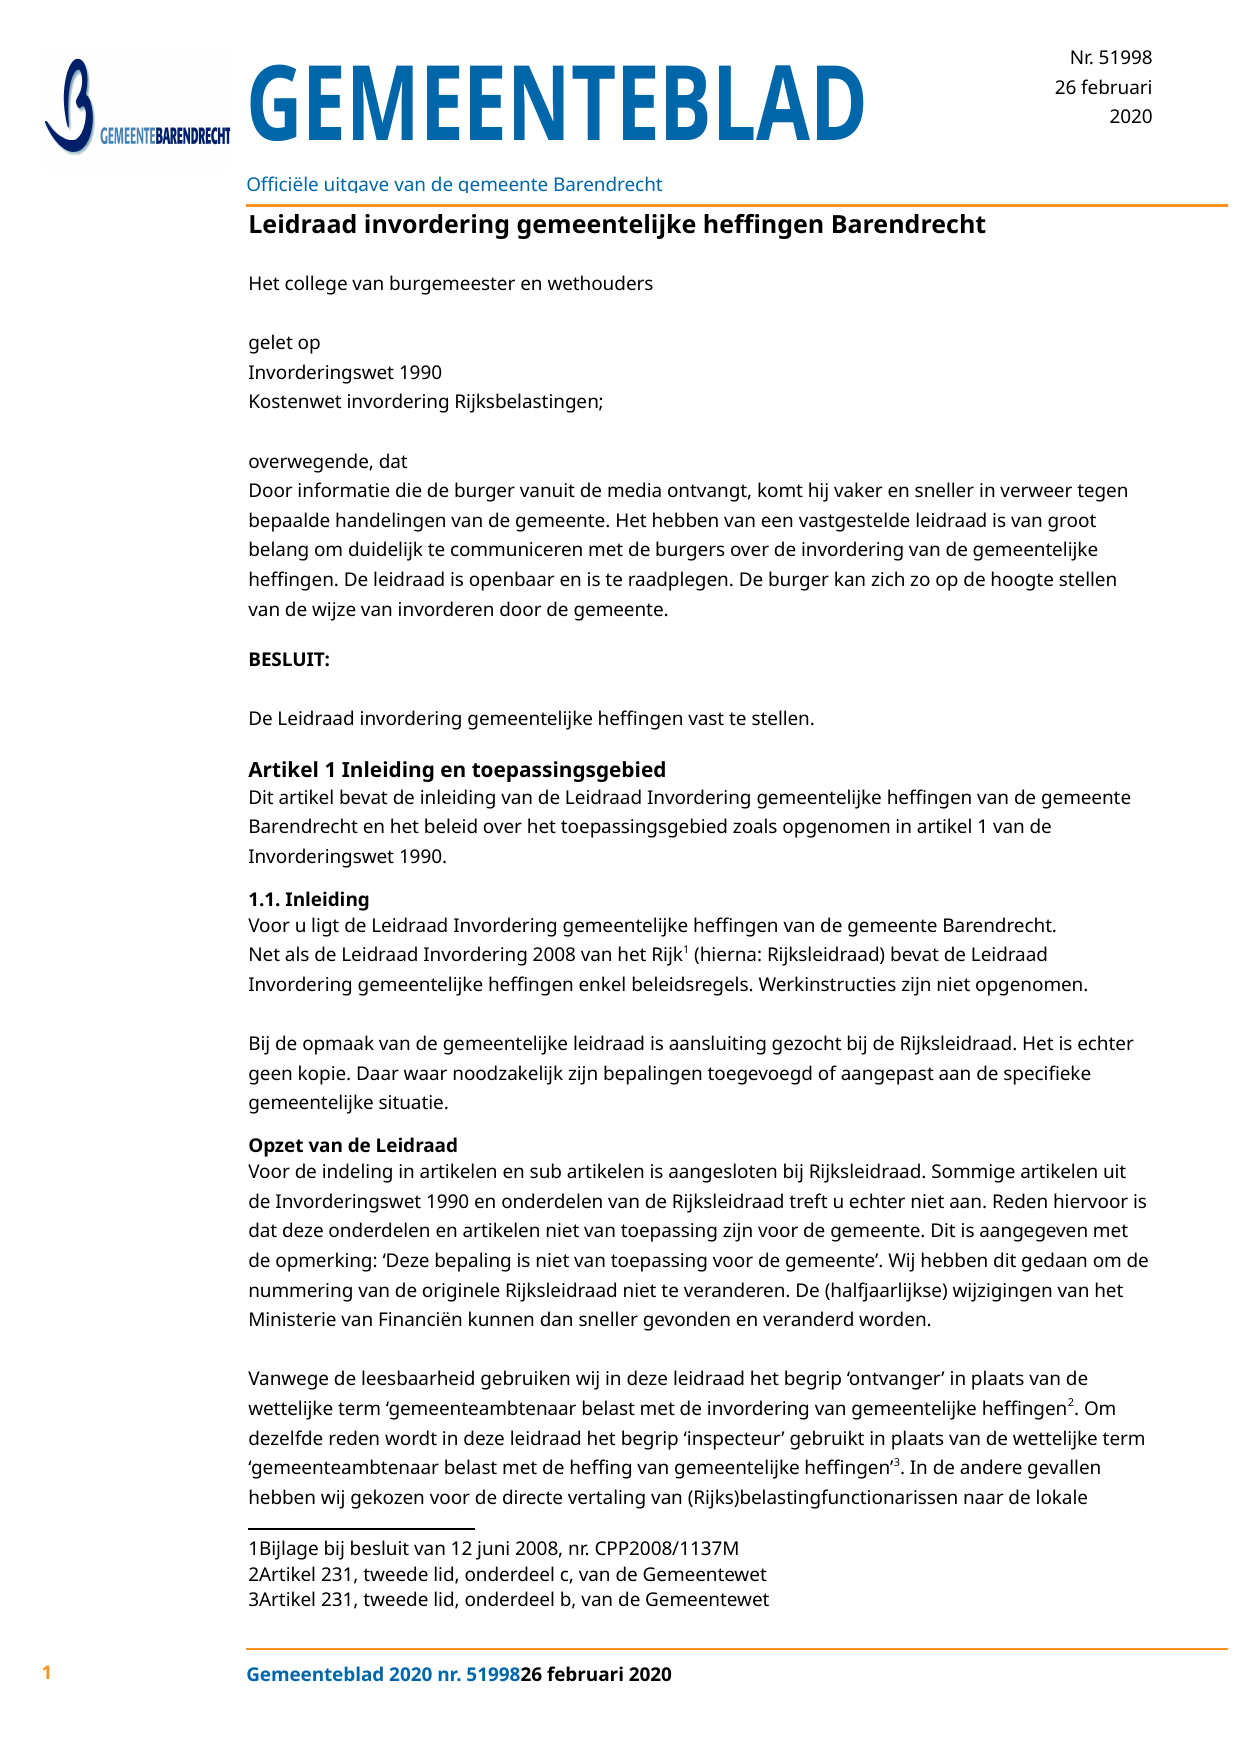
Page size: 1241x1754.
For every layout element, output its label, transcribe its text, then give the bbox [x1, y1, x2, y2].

text Opzet van de Leidraad [248, 1133, 1152, 1158]
text gelet op [248, 329, 1152, 355]
text Artikel 231, tweede lid, onderdeel b, van de Gemeentewet [248, 1586, 1152, 1612]
text 1.1. Inleiding [248, 886, 1152, 912]
text De Leidraad invordering gemeentelijke heffingen vast te stellen. [248, 705, 1152, 731]
text Dit artikel bevat de inleiding van de Leidraad Invordering gemeentelijke heffingen van de gemeente Barendrecht en het beleid over het toepassingsgebied zoals opgenomen in artikel 1 van de Invorderingswet 1990. [248, 784, 1152, 869]
text Het college van burgemeester en wethouders [248, 270, 1152, 296]
text Voor de indeling in artikelen en sub artikelen is aangesloten bij Rijksleidraad. Sommige artikelen uit de Invorderingswet 1990 en onderdelen van de Rijksleidraad treft u echter niet aan. Reden hiervoor is dat deze onderdelen en artikelen niet van toepassing zijn voor de gemeente. Dit is aangegeven met de opmerking: ‘Deze bepaling is niet van toepassing voor de gemeente’. Wij hebben dit gedaan om de nummering van de originele Rijksleidraad niet te veranderen. De (halfjaarlijkse) wijzigingen van het Ministerie van Financiën kunnen dan sneller gevonden en veranderd worden. [248, 1158, 1152, 1332]
text Artikel 231, tweede lid, onderdeel c, van de Gemeentewet [248, 1561, 1152, 1586]
text Artikel 1 Inleiding en toepassingsgebied [248, 756, 1152, 784]
text Voor u ligt de Leidraad Invordering gemeentelijke heffingen van de gemeente Barendrecht. [248, 912, 1152, 938]
text Vanwege de leesbaarheid gebruiken wij in deze leidraad het begrip ‘ontvanger’ in plaats van de wettelijke term ‘gemeenteambtenaar belast met de invordering van gemeentelijke heffingen. Om dezelfde reden wordt in deze leidraad het begrip ‘inspecteur’ gebruikt in plaats van de wettelijke term ‘gemeenteambtenaar belast met de heffing van gemeentelijke heffingen’. In de andere gevallen hebben wij gekozen voor de directe vertaling van (Rijks)belastingfunctionarissen naar de lokale [248, 1366, 1152, 1509]
text Leidraad invordering gemeentelijke heffingen Barendrecht [248, 207, 1152, 241]
text Invorderingswet 1990 [248, 359, 1152, 385]
text Door informatie die de burger vanuit de media ontvangt, komt hij vaker en sneller in verweer tegen bepaalde handelingen van de gemeente. Het hebben van een vastgestelde leidraad is van groot belang om duidelijk te communiceren met de burgers over de invordering van de gemeentelijke heffingen. De leidraad is openbaar en is te raadplegen. De burger kan zich zo op de hoogte stellen van de wijze van invorderen door de gemeente. [248, 477, 1152, 621]
text Net als de Leidraad Invordering 2008 van het Rijk (hierna: Rijksleidraad) bevat de Leidraad Invordering gemeentelijke heffingen enkel beleidsregels. Werkinstructies zijn niet opgenomen. [248, 942, 1152, 997]
text overwegende, dat [248, 448, 1152, 473]
text Kostenwet invordering Rijksbelastingen; [248, 389, 1152, 414]
picture [41, 47, 231, 172]
text BESLUIT: [248, 646, 1152, 672]
text Bijlage bij besluit van 12 juni 2008, nr. CPP2008/1137M [248, 1535, 1152, 1561]
text Bij de opmaak van de gemeentelijke leidraad is aansluiting gezocht bij de Rijksleidraad. Het is echter geen kopie. Daar waar noodzakelijk zijn bepalingen toegevoegd of aangepast aan de specifieke gemeentelijke situatie. [248, 1030, 1152, 1115]
